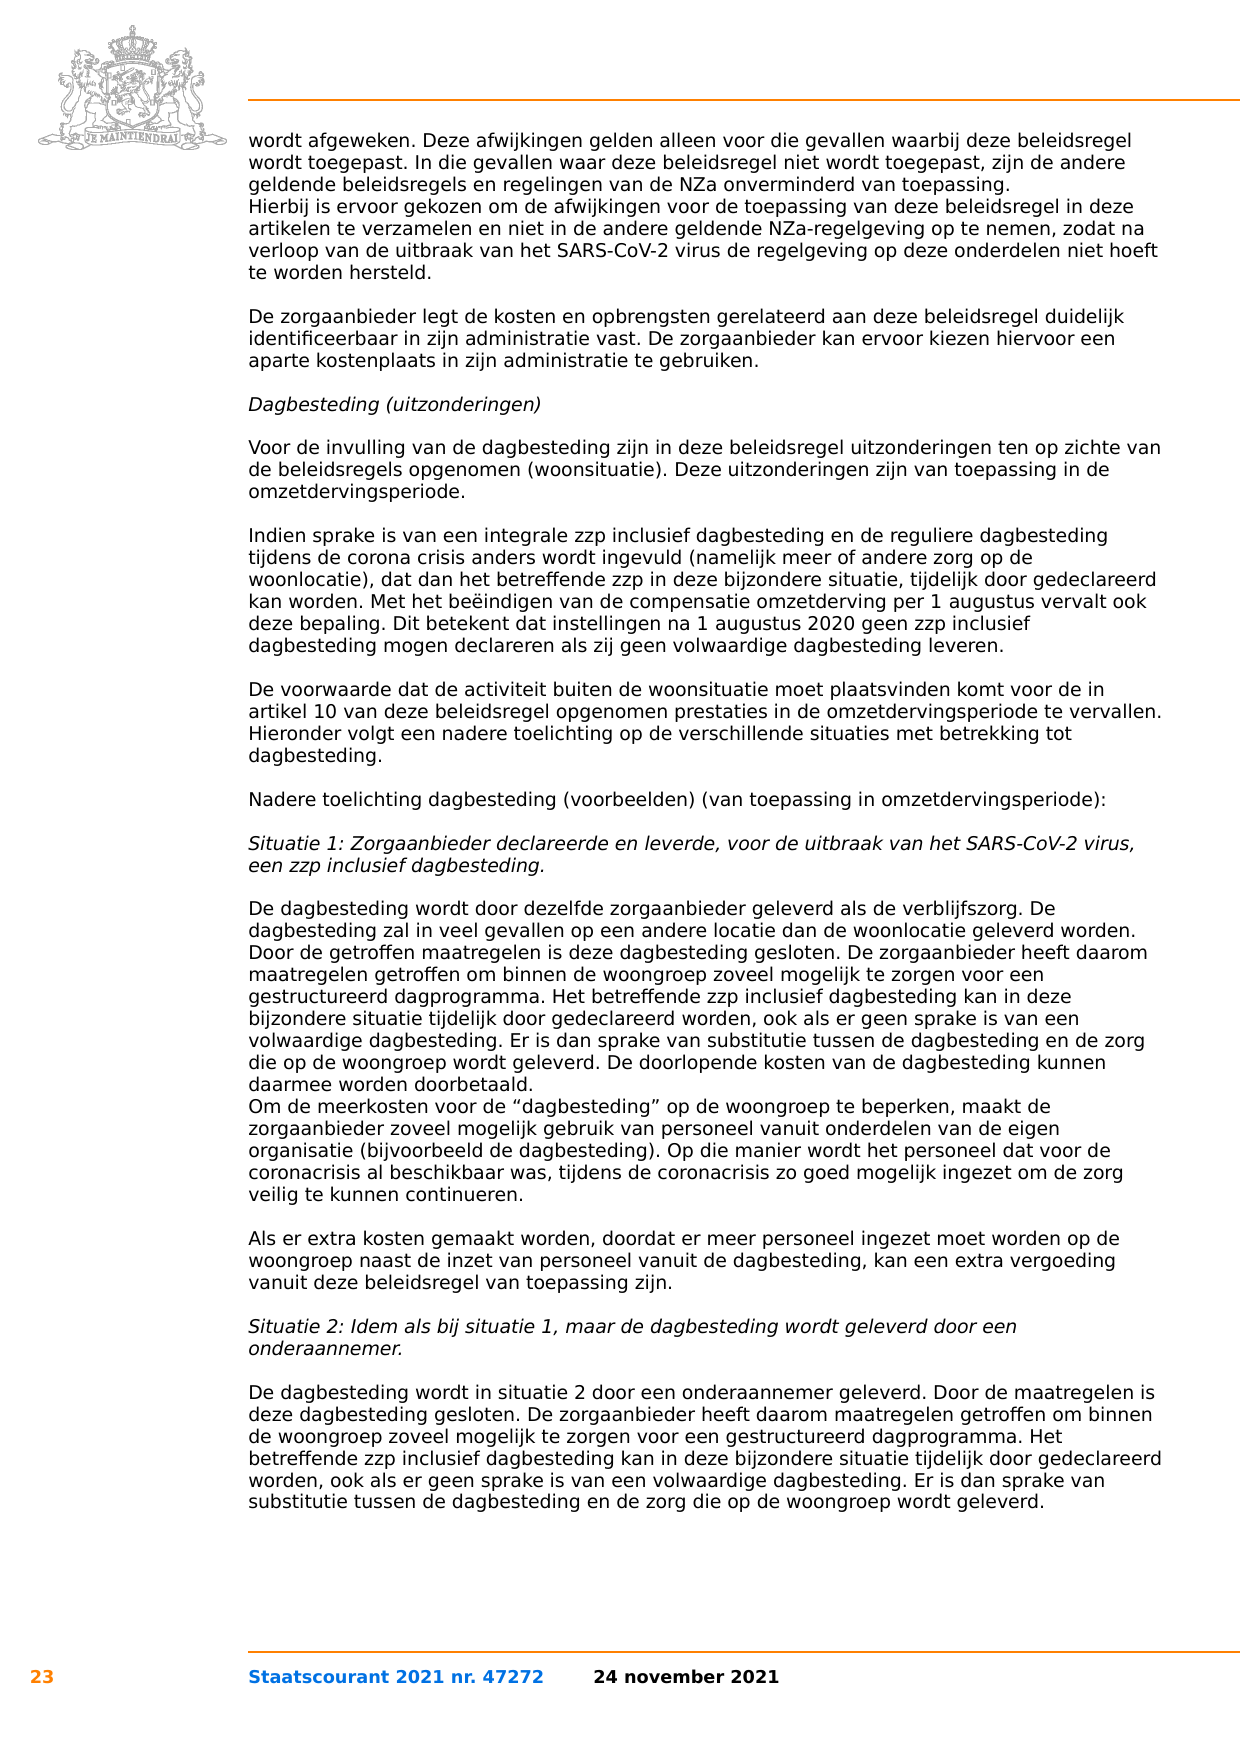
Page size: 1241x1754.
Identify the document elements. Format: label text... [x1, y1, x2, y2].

text Nadere toelichting dagbesteding (voorbeelden) (van toepassing in omzetdervingsperiode): [248, 789, 1163, 811]
text Hierbij is ervoor gekozen om de afwijkingen voor de toepassing van deze beleidsregel in deze artikelen te verzamelen en niet in de andere geldende NZa-regelgeving op te nemen, zodat na verloop van de uitbraak van het SARS-CoV-2 virus de regelgeving op deze onderdelen niet hoeft te worden hersteld. [248, 196, 1163, 284]
text Voor de invulling van de dagbesteding zijn in deze beleidsregel uitzonderingen ten op zichte van de beleidsregels opgenomen (woonsituatie). Deze uitzonderingen zijn van toepassing in de omzetdervingsperiode. [248, 437, 1163, 503]
text Om de meerkosten voor de “dagbesteding” op de woongroep te beperken, maakt de zorgaanbieder zoveel mogelijk gebruik van personeel vanuit onderdelen van de eigen organisatie (bijvoorbeeld de dagbesteding). Op die manier wordt het personeel dat voor de coronacrisis al beschikbaar was, tijdens de coronacrisis zo goed mogelijk ingezet om de zorg veilig te kunnen continueren. [248, 1096, 1163, 1206]
subtitle Situatie 2: Idem als bij situatie 1, maar de dagbesteding wordt geleverd door een onderaannemer. [248, 1316, 1163, 1360]
subtitle Dagbesteding (uitzonderingen) [248, 393, 1163, 415]
text De dagbesteding wordt door dezelfde zorgaanbieder geleverd als de verblijfszorg. De dagbesteding zal in veel gevallen op een andere locatie dan de woonlocatie geleverd worden. Door de getroffen maatregelen is deze dagbesteding gesloten. De zorgaanbieder heeft daarom maatregelen getroffen om binnen de woongroep zoveel mogelijk te zorgen voor een gestructureerd dagprogramma. Het betreffende zzp inclusief dagbesteding kan in deze bijzondere situatie tijdelijk door gedeclareerd worden, ook als er geen sprake is van een volwaardige dagbesteding. Er is dan sprake van substitutie tussen de dagbesteding en de zorg die op de woongroep wordt geleverd. De doorlopende kosten van de dagbesteding kunnen daarmee worden doorbetaald. [248, 898, 1163, 1096]
text De dagbesteding wordt in situatie 2 door een onderaannemer geleverd. Door de maatregelen is deze dagbesteding gesloten. De zorgaanbieder heeft daarom maatregelen getroffen om binnen de woongroep zoveel mogelijk te zorgen voor een gestructureerd dagprogramma. Het betreffende zzp inclusief dagbesteding kan in deze bijzondere situatie tijdelijk door gedeclareerd worden, ook als er geen sprake is van een volwaardige dagbesteding. Er is dan sprake van substitutie tussen de dagbesteding en de zorg die op de woongroep wordt geleverd. [248, 1382, 1163, 1513]
text wordt afgeweken. Deze afwijkingen gelden alleen voor die gevallen waarbij deze beleidsregel wordt toegepast. In die gevallen waar deze beleidsregel niet wordt toegepast, zijn de andere geldende beleidsregels en regelingen van de NZa onverminderd van toepassing. [248, 130, 1163, 196]
text De zorgaanbieder legt de kosten en opbrengsten gerelateerd aan deze beleidsregel duidelijk identificeerbaar in zijn administratie vast. De zorgaanbieder kan ervoor kiezen hiervoor een aparte kostenplaats in zijn administratie te gebruiken. [248, 306, 1163, 372]
subtitle Situatie 1: Zorgaanbieder declareerde en leverde, voor de uitbraak van het SARS-CoV-2 virus, een zzp inclusief dagbesteding. [248, 832, 1163, 876]
text Indien sprake is van een integrale zzp inclusief dagbesteding en de reguliere dagbesteding tijdens de corona crisis anders wordt ingevuld (namelijk meer of andere zorg op de woonlocatie), dat dan het betreffende zzp in deze bijzondere situatie, tijdelijk door gedeclareerd kan worden. Met het beëindigen van de compensatie omzetderving per 1 augustus vervalt ook deze bepaling. Dit betekent dat instellingen na 1 augustus 2020 geen zzp inclusief dagbesteding mogen declareren als zij geen volwaardige dagbesteding leveren. [248, 525, 1163, 657]
text De voorwaarde dat de activiteit buiten de woonsituatie moet plaatsvinden komt voor de in artikel 10 van deze beleidsregel opgenomen prestaties in de omzetdervingsperiode te vervallen. Hieronder volgt een nadere toelichting op de verschillende situaties met betrekking tot dagbesteding. [248, 679, 1163, 767]
text Als er extra kosten gemaakt worden, doordat er meer personeel ingezet moet worden op de woongroep naast de inzet van personeel vanuit de dagbesteding, kan een extra vergoeding vanuit deze beleidsregel van toepassing zijn. [248, 1228, 1163, 1294]
picture [38, 25, 227, 150]
